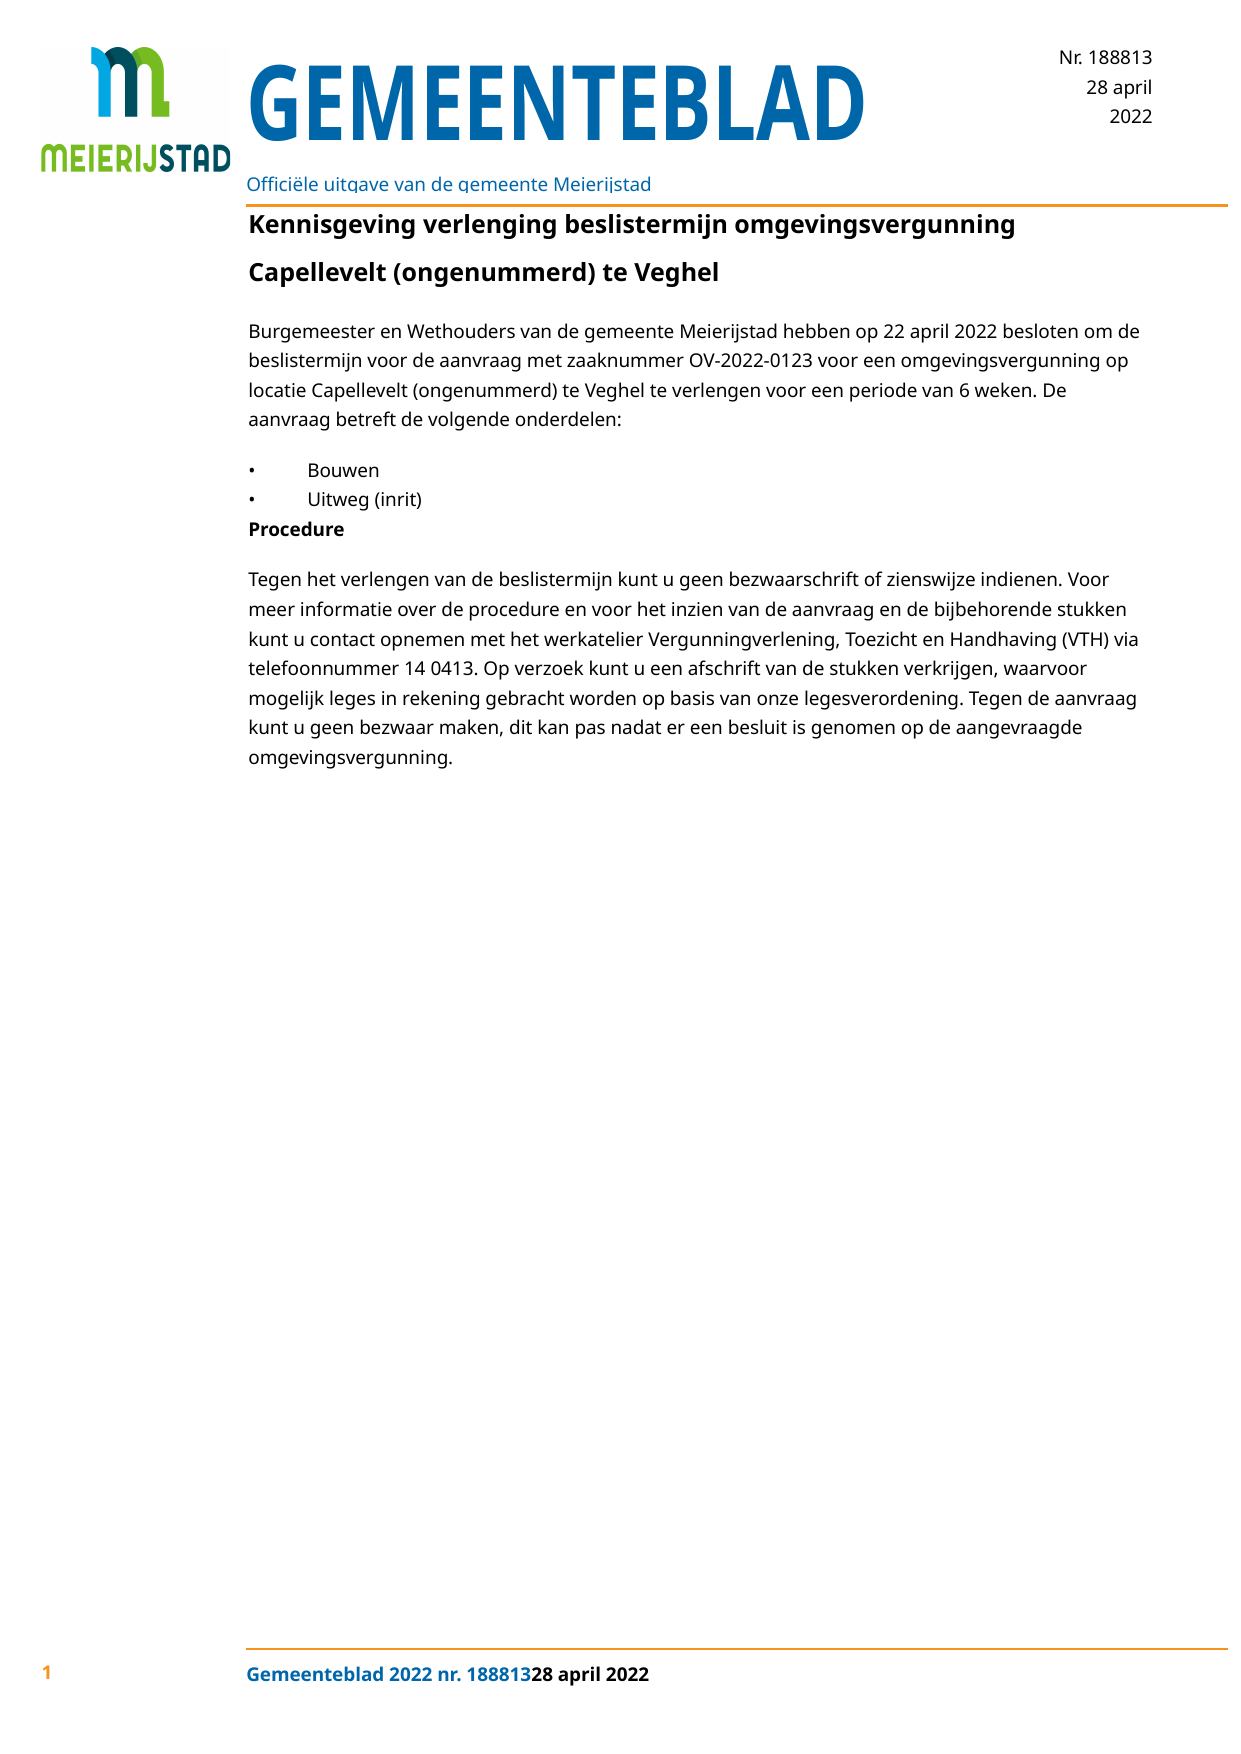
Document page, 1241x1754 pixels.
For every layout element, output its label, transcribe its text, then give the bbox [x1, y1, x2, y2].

text Kennisgeving verlenging beslistermijn omgevingsvergunning Capellevelt (ongenummerd) te Veghel [248, 207, 1152, 288]
picture [41, 47, 231, 172]
text Burgemeester en Wethouders van de gemeente Meierijstad hebben op 22 april 2022 besloten om de beslistermijn voor de aanvraag met zaaknummer OV-2022-0123 voor een omgevingsvergunning op locatie Capellevelt (ongenummerd) te Veghel te verlengen voor een periode van 6 weken. De aanvraag betreft de volgende onderdelen: [248, 318, 1152, 432]
list Uitweg (inrit) [248, 487, 1152, 512]
text Tegen het verlengen van de beslistermijn kunt u geen bezwaarschrift of zienswijze indienen. Voor meer informatie over de procedure en voor het inzien van de aanvraag en de bijbehorende stukken kunt u contact opnemen met het werkatelier Vergunningverlening, Toezicht en Handhaving (VTH) via telefoonnummer 14 0413. Op verzoek kunt u een afschrift van de stukken verkrijgen, waarvoor mogelijk leges in rekening gebracht worden op basis van onze legesverordening. Tegen de aanvraag kunt u geen bezwaar maken, dit kan pas nadat er een besluit is genomen op de aangevraagde omgevingsvergunning. [248, 567, 1152, 770]
text Procedure [248, 516, 1152, 542]
list Bouwen [248, 457, 1152, 483]
